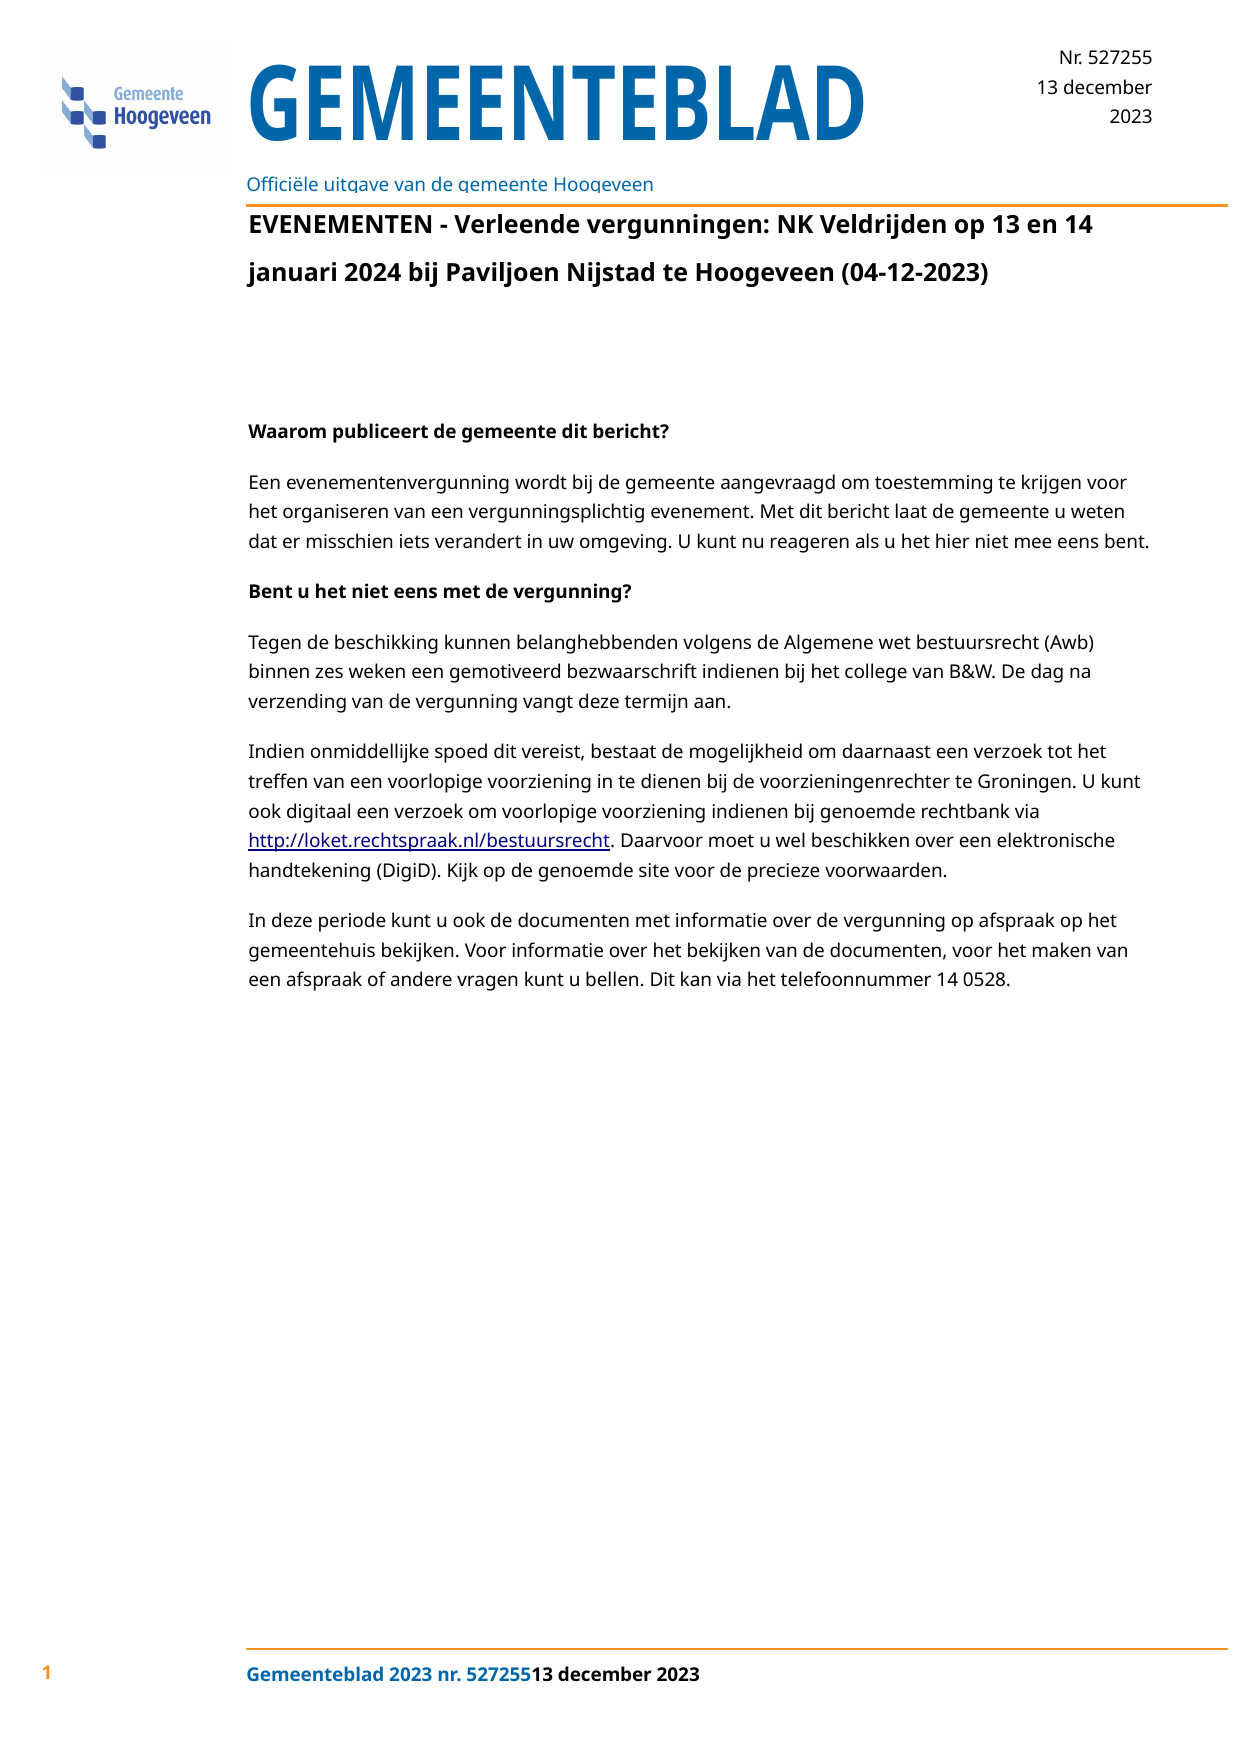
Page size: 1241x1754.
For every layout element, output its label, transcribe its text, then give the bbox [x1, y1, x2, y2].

text Indien onmiddellijke spoed dit vereist, bestaat de mogelijkheid om daarnaast een verzoek tot het treffen van een voorlopige voorziening in te dienen bij de voorzieningenrechter te Groningen. U kunt ook digitaal een verzoek om voorlopige voorziening indienen bij genoemde rechtbank via http://loket.rechtspraak.nl/bestuursrecht. Daarvoor moet u wel beschikken over een elektronische handtekening (DigiD). Kijk op de genoemde site voor de precieze voorwaarden. [248, 739, 1152, 883]
text Tegen de beschikking kunnen belanghebbenden volgens de Algemene wet bestuursrecht (Awb) binnen zes weken een gemotiveerd bezwaarschrift indienen bij het college van B&W. De dag na verzending van de vergunning vangt deze termijn aan. [248, 629, 1152, 714]
text Bent u het niet eens met de vergunning? [248, 579, 1152, 604]
text Waarom publiceert de gemeente dit bericht? [248, 419, 1152, 444]
text Een evenementenvergunning wordt bij de gemeente aangevraagd om toestemming te krijgen voor het organiseren van een vergunningsplichtig evenement. Met dit bericht laat de gemeente u weten dat er misschien iets verandert in uw omgeving. U kunt nu reageren als u het hier niet mee eens bent. [248, 469, 1152, 554]
picture [41, 47, 231, 172]
text EVENEMENTEN - Verleende vergunningen: NK Veldrijden op 13 en 14 januari 2024 bij Paviljoen Nijstad te Hoogeveen (04-12-2023) [248, 207, 1152, 288]
text In deze periode kunt u ook de documenten met informatie over de vergunning op afspraak op het gemeentehuis bekijken. Voor informatie over het bekijken van de documenten, voor het maken van een afspraak of andere vragen kunt u bellen. Dit kan via het telefoonnummer 14 0528. [248, 907, 1152, 992]
